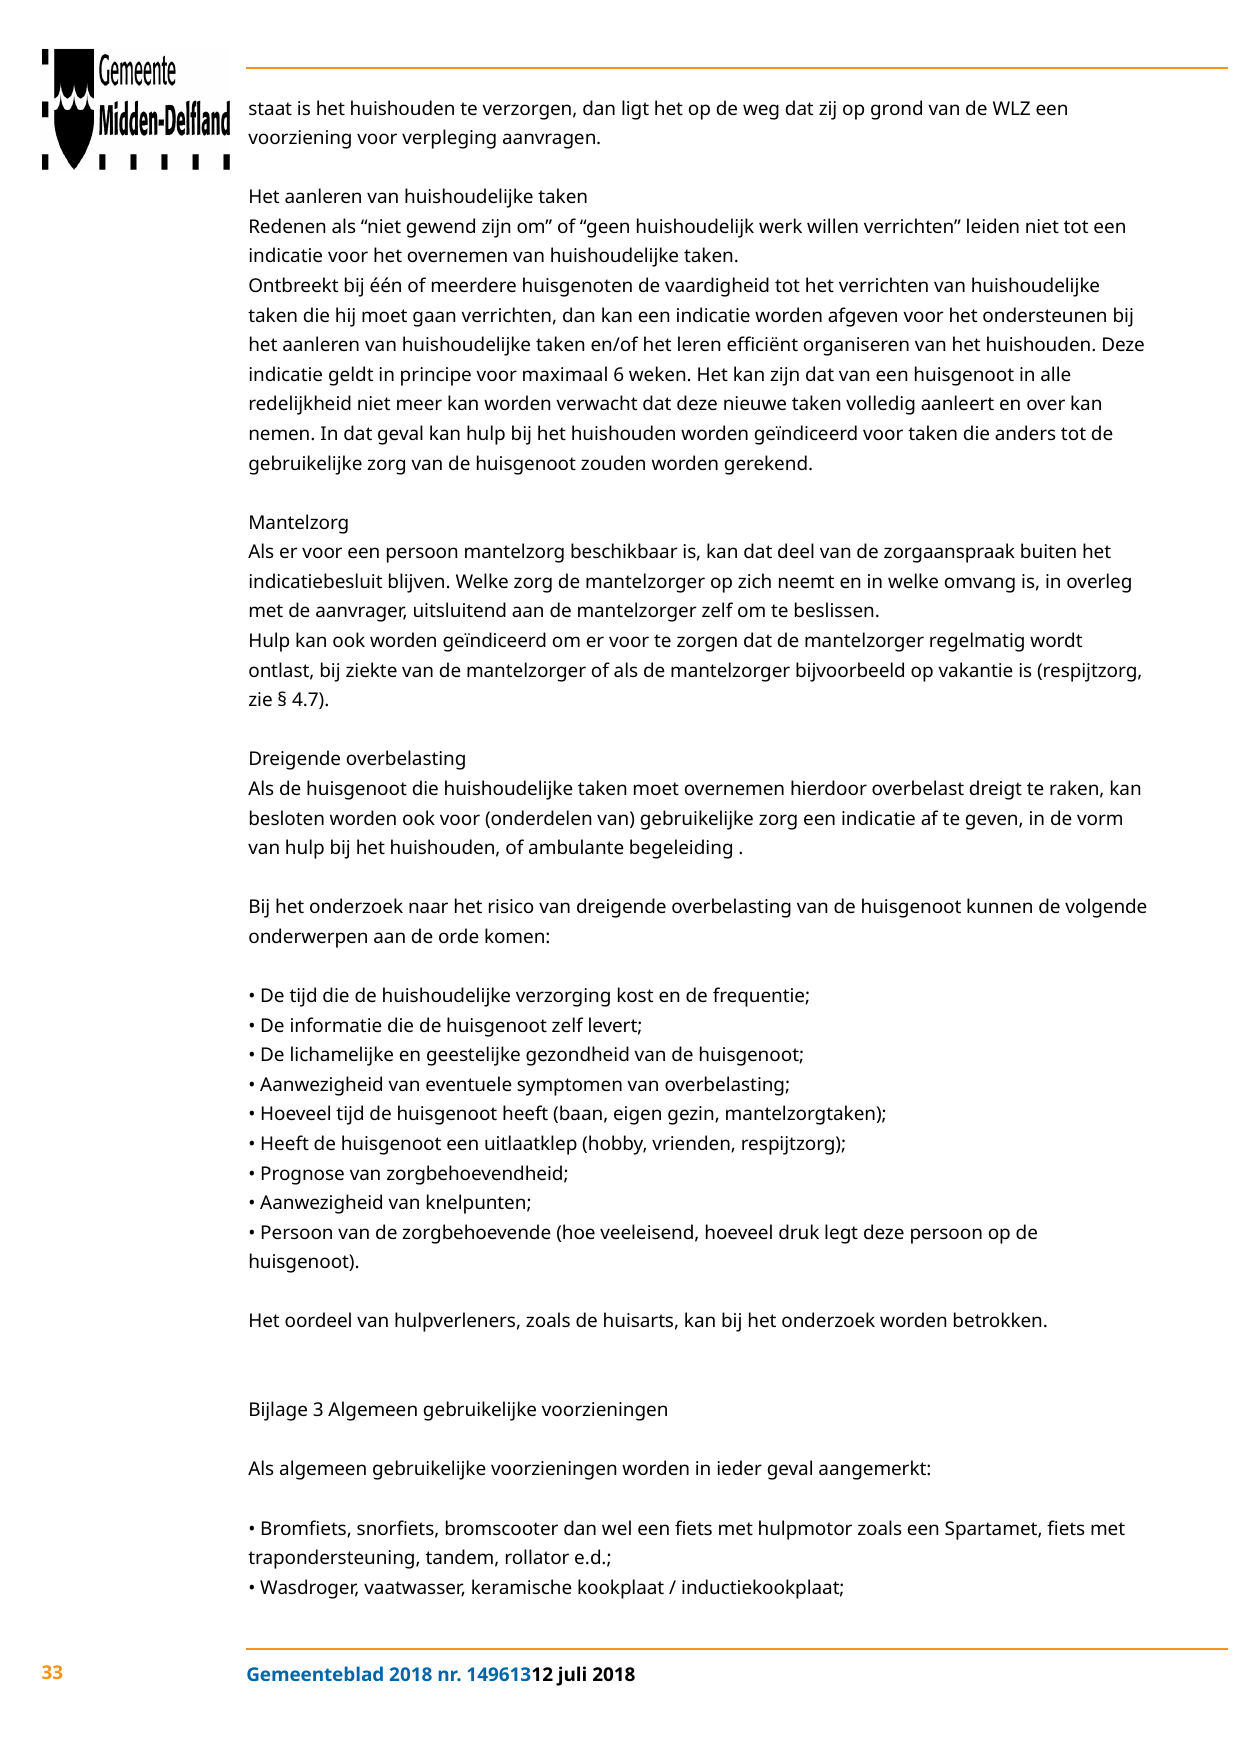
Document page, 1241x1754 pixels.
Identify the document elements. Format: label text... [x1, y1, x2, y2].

text Ontbreekt bij één of meerdere huisgenoten de vaardigheid tot het verrichten van huishoudelijke taken die hij moet gaan verrichten, dan kan een indicatie worden afgeven voor het ondersteunen bij het aanleren van huishoudelijke taken en/of het leren efficiënt organiseren van het huishouden. Deze indicatie geldt in principe voor maximaal 6 weken. Het kan zijn dat van een huisgenoot in alle redelijkheid niet meer kan worden verwacht dat deze nieuwe taken volledig aanleert en over kan nemen. In dat geval kan hulp bij het huishouden worden geïndiceerd voor taken die anders tot de gebruikelijke zorg van de huisgenoot zouden worden gerekend. [248, 272, 1152, 476]
text Het oordeel van hulpverleners, zoals de huisarts, kan bij het onderzoek worden betrokken. [248, 1308, 1152, 1333]
text Het aanleren van huishoudelijke taken [248, 183, 1152, 209]
text Als er voor een persoon mantelzorg beschikbaar is, kan dat deel van de zorgaanspraak buiten het indicatiebesluit blijven. Welke zorg de mantelzorger op zich neemt en in welke omvang is, in overleg met de aanvrager, uitsluitend aan de mantelzorger zelf om te beslissen. [248, 538, 1152, 623]
text • Aanwezigheid van knelpunten; [248, 1189, 1152, 1215]
text Dreigende overbelasting [248, 746, 1152, 771]
text Redenen als “niet gewend zijn om” of “geen huishoudelijk werk willen verrichten” leiden niet tot een indicatie voor het overnemen van huishoudelijke taken. [248, 213, 1152, 268]
text • Persoon van de zorgbehoevende (hoe veeleisend, hoeveel druk legt deze persoon op de huisgenoot). [248, 1219, 1152, 1274]
text • De lichamelijke en geestelijke gezondheid van de huisgenoot; [248, 1041, 1152, 1067]
text • De informatie die de huisgenoot zelf levert; [248, 1012, 1152, 1038]
text Mantelzorg [248, 509, 1152, 535]
text • Bromfiets, snorfiets, bromscooter dan wel een fiets met hulpmotor zoals een Spartamet, fiets met trapondersteuning, tandem, rollator e.d.; [248, 1515, 1152, 1570]
text Hulp kan ook worden geïndiceerd om er voor te zorgen dat de mantelzorger regelmatig wordt ontlast, bij ziekte van de mantelzorger of als de mantelzorger bijvoorbeeld op vakantie is (respijtzorg, zie § 4.7). [248, 627, 1152, 712]
text staat is het huishouden te verzorgen, dan ligt het op de weg dat zij op grond van de WLZ een voorziening voor verpleging aanvragen. [248, 95, 1152, 150]
text • Wasdroger, vaatwasser, keramische kookplaat / inductiekookplaat; [248, 1574, 1152, 1600]
text Bijlage 3 Algemeen gebruikelijke voorzieningen [248, 1396, 1152, 1422]
text Als de huisgenoot die huishoudelijke taken moet overnemen hierdoor overbelast dreigt te raken, kan besloten worden ook voor (onderdelen van) gebruikelijke zorg een indicatie af te geven, in de vorm van hulp bij het huishouden, of ambulante begeleiding . [248, 775, 1152, 860]
text Bij het onderzoek naar het risico van dreigende overbelasting van de huisgenoot kunnen de volgende onderwerpen aan de orde komen: [248, 893, 1152, 949]
text • Prognose van zorgbehoevendheid; [248, 1160, 1152, 1186]
text • Heeft de huisgenoot een uitlaatklep (hobby, vrienden, respijtzorg); [248, 1130, 1152, 1156]
text • Aanwezigheid van eventuele symptomen van overbelasting; [248, 1071, 1152, 1097]
text • Hoeveel tijd de huisgenoot heeft (baan, eigen gezin, mantelzorgtaken); [248, 1101, 1152, 1126]
text Als algemeen gebruikelijke voorzieningen worden in ieder geval aangemerkt: [248, 1456, 1152, 1481]
picture [41, 47, 231, 172]
text • De tijd die de huishoudelijke verzorging kost en de frequentie; [248, 982, 1152, 1008]
